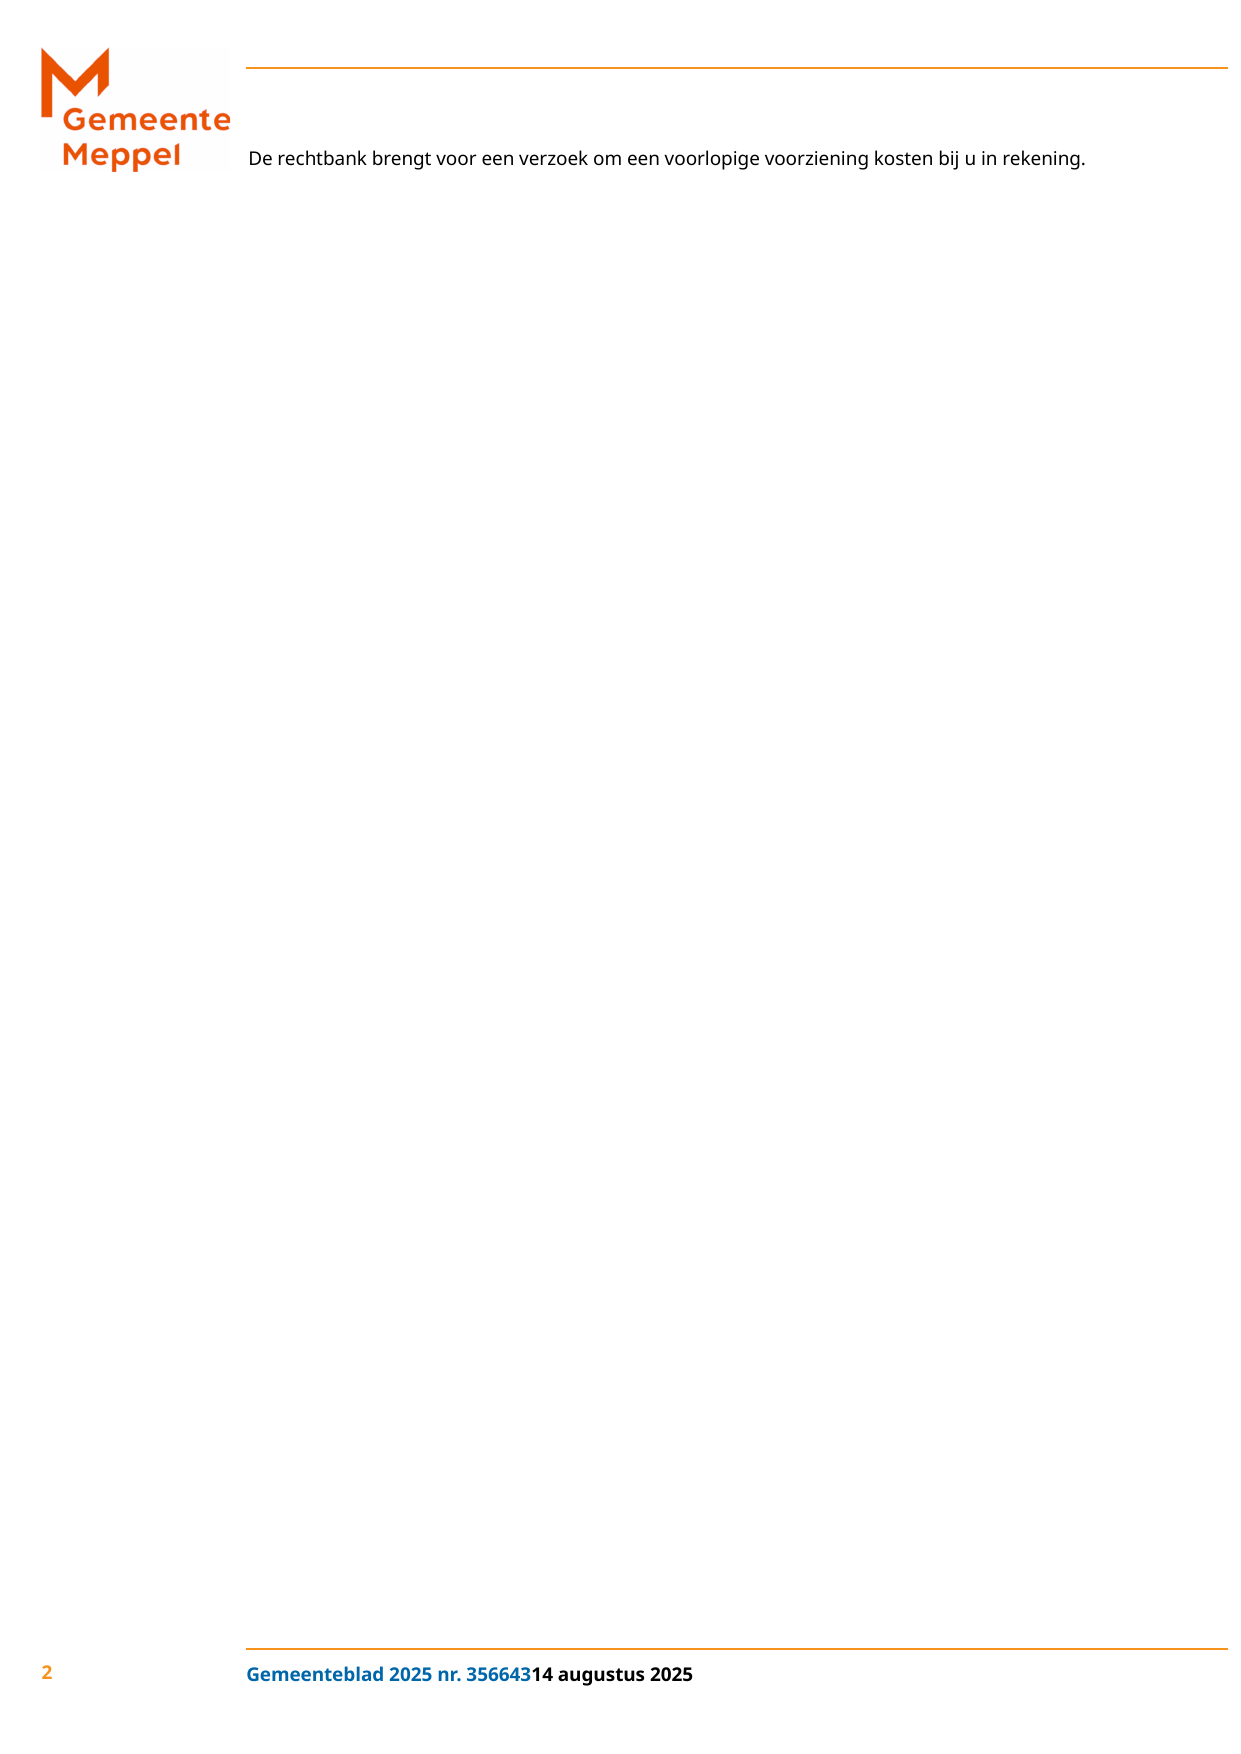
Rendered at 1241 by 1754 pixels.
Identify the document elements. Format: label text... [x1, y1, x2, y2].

text De rechtbank brengt voor een verzoek om een voorlopige voorziening kosten bij u in rekening. [248, 145, 1152, 171]
picture [41, 47, 231, 172]
